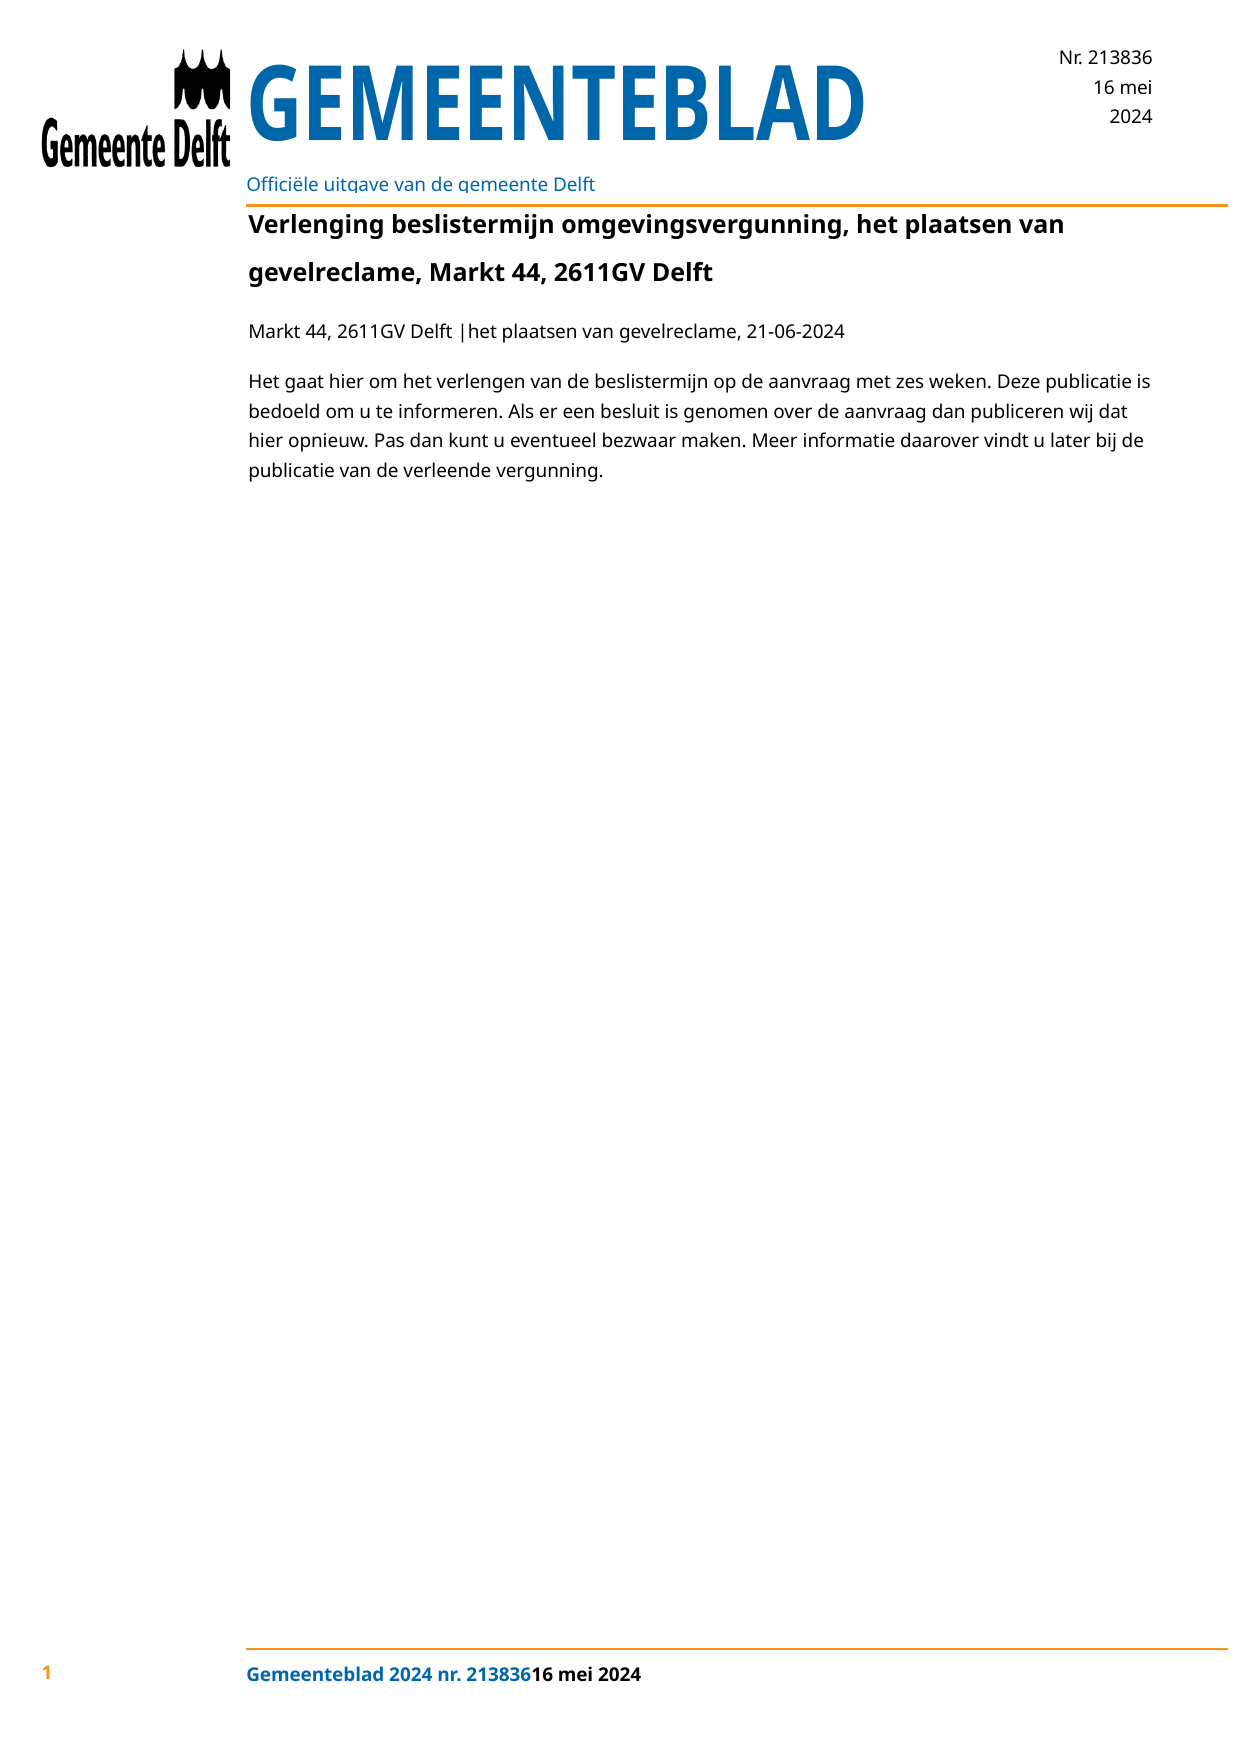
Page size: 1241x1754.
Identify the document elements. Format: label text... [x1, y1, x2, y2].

text Markt 44, 2611GV Delft |het plaatsen van gevelreclame, 21-06-2024 [248, 318, 1152, 344]
picture [41, 47, 231, 172]
text Het gaat hier om het verlengen van de beslistermijn op de aanvraag met zes weken. Deze publicatie is bedoeld om u te informeren. Als er een besluit is genomen over de aanvraag dan publiceren wij dat hier opnieuw. Pas dan kunt u eventueel bezwaar maken. Meer informatie daarover vindt u later bij de publicatie van de verleende vergunning. [248, 368, 1152, 483]
text Verlenging beslistermijn omgevingsvergunning, het plaatsen van gevelreclame, Markt 44, 2611GV Delft [248, 207, 1152, 288]
